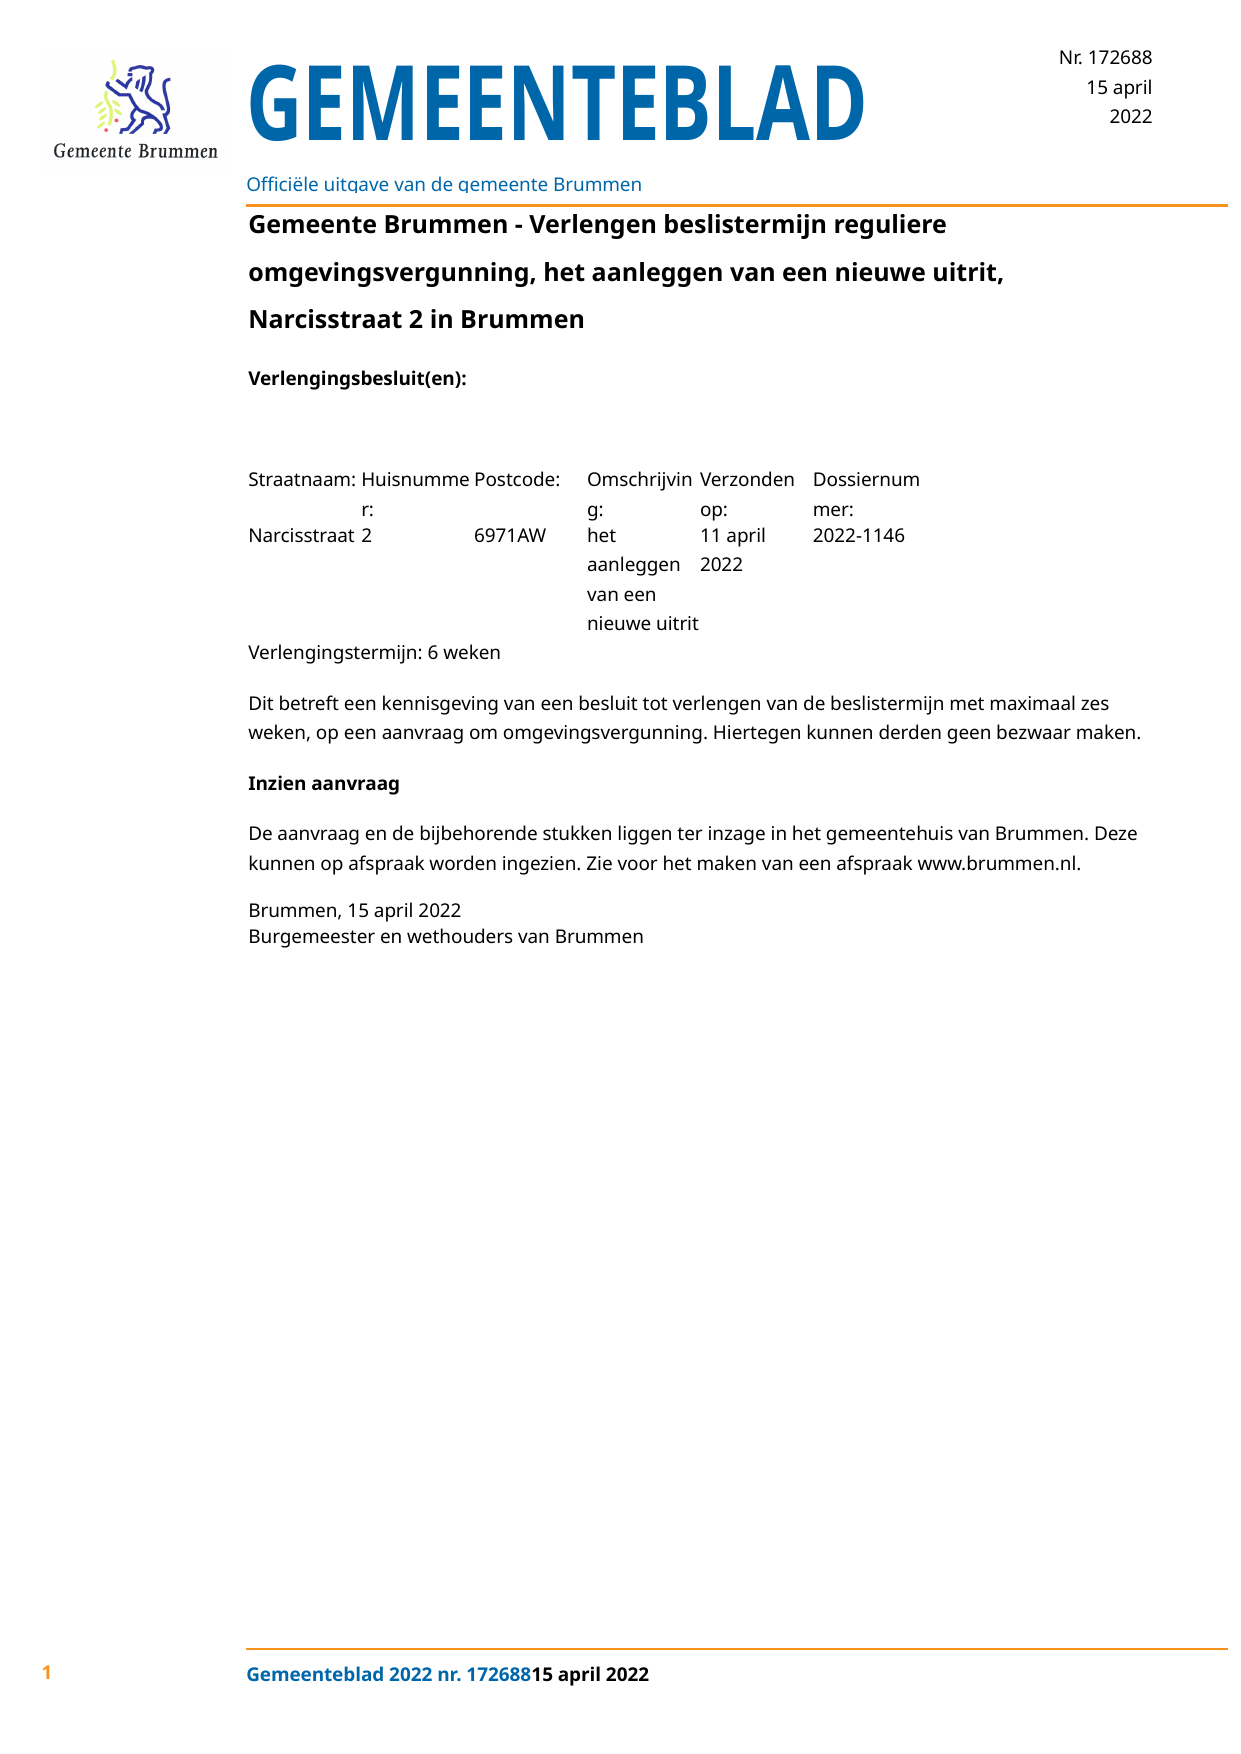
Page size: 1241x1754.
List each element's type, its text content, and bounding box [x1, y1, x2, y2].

table_header Huisnummer: [361, 466, 474, 522]
table_cell Narcisstraat [248, 522, 361, 636]
table_header [1039, 466, 1152, 522]
text Gemeente Brummen - Verlengen beslistermijn reguliere omgevingsvergunning, het aanleggen van een nieuwe uitrit, Narcisstraat 2 in Brummen [248, 207, 1152, 336]
text Burgemeester en wethouders van Brummen [248, 923, 1152, 949]
table_cell [1039, 522, 1152, 636]
table_header Dossiernummer: [813, 466, 926, 522]
table_cell 6971AW [474, 522, 587, 636]
text De aanvraag en de bijbehorende stukken liggen ter inzage in het gemeentehuis van Brummen. Deze kunnen op afspraak worden ingezien. Zie voor het maken van een afspraak www.brummen.nl. [248, 820, 1152, 876]
text Brummen, 15 april 2022 [248, 898, 1152, 923]
table_header Postcode: [474, 466, 587, 522]
text Inzien aanvraag [248, 770, 1152, 796]
table_cell 2 [361, 522, 474, 636]
table_header Omschrijving: [587, 466, 700, 522]
table_header [926, 466, 1038, 522]
table_cell 2022-1146 [813, 522, 926, 636]
table_cell 11 april 2022 [700, 522, 813, 636]
table_cell het aanleggen van een nieuwe uitrit [587, 522, 700, 636]
text Verlengingsbesluit(en): [248, 366, 1152, 391]
text Dit betreft een kennisgeving van een besluit tot verlengen van de beslistermijn met maximaal zes weken, op een aanvraag om omgevingsvergunning. Hiertegen kunnen derden geen bezwaar maken. [248, 690, 1152, 745]
picture [41, 47, 231, 172]
table_cell [926, 522, 1038, 636]
text Verlengingstermijn: 6 weken [248, 639, 1152, 665]
table_header Straatnaam: [248, 466, 361, 522]
table_header Verzonden op: [700, 466, 813, 522]
